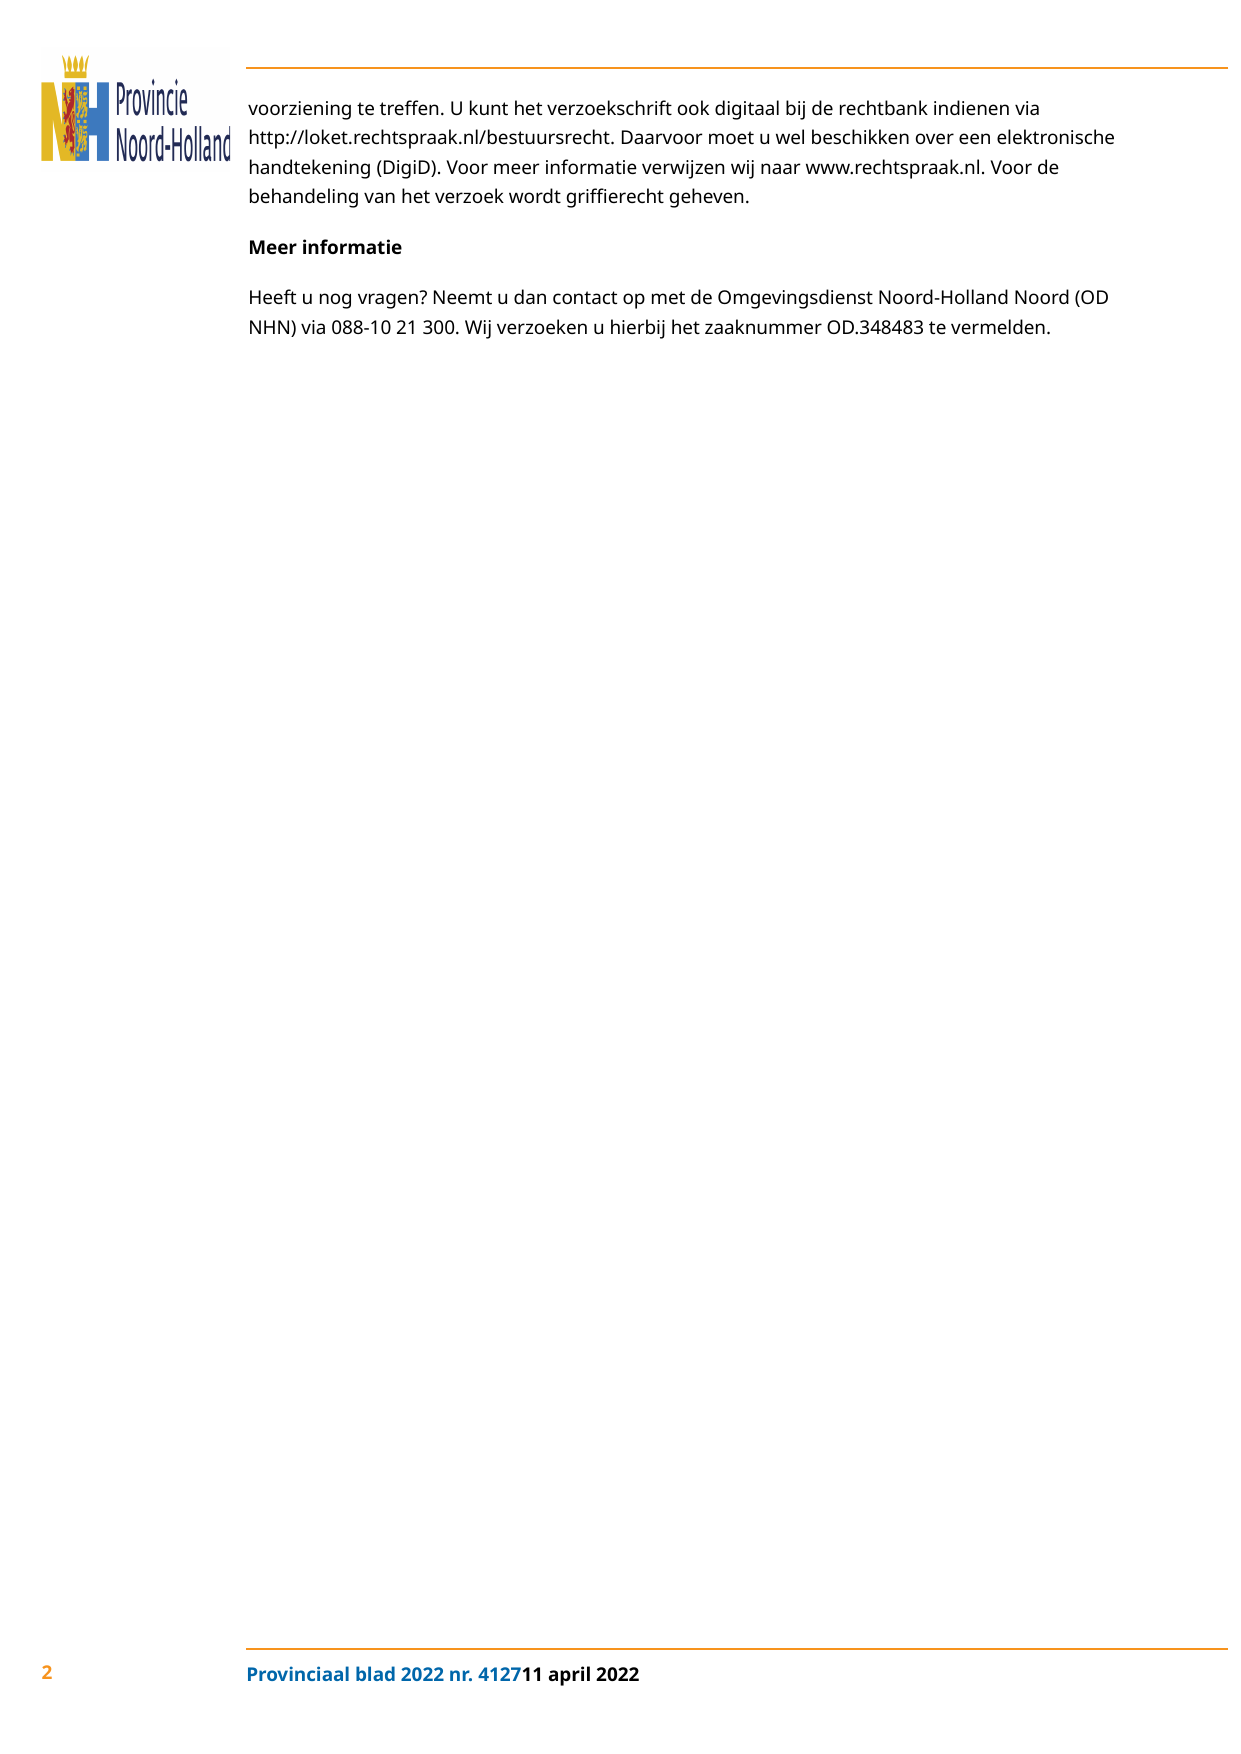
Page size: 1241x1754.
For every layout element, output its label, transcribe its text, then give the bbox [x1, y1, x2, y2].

text voorziening te treffen. U kunt het verzoekschrift ook digitaal bij de rechtbank indienen via http://loket.rechtspraak.nl/bestuursrecht. Daarvoor moet u wel beschikken over een elektronische handtekening (DigiD). Voor meer informatie verwijzen wij naar www.rechtspraak.nl. Voor de behandeling van het verzoek wordt griffierecht geheven. [248, 95, 1152, 209]
text Meer informatie [248, 234, 1152, 260]
picture [41, 47, 231, 172]
text Heeft u nog vragen? Neemt u dan contact op met de Omgevingsdienst Noord-Holland Noord (OD NHN) via 088-10 21 300. Wij verzoeken u hierbij het zaaknummer OD.348483 te vermelden. [248, 284, 1152, 340]
